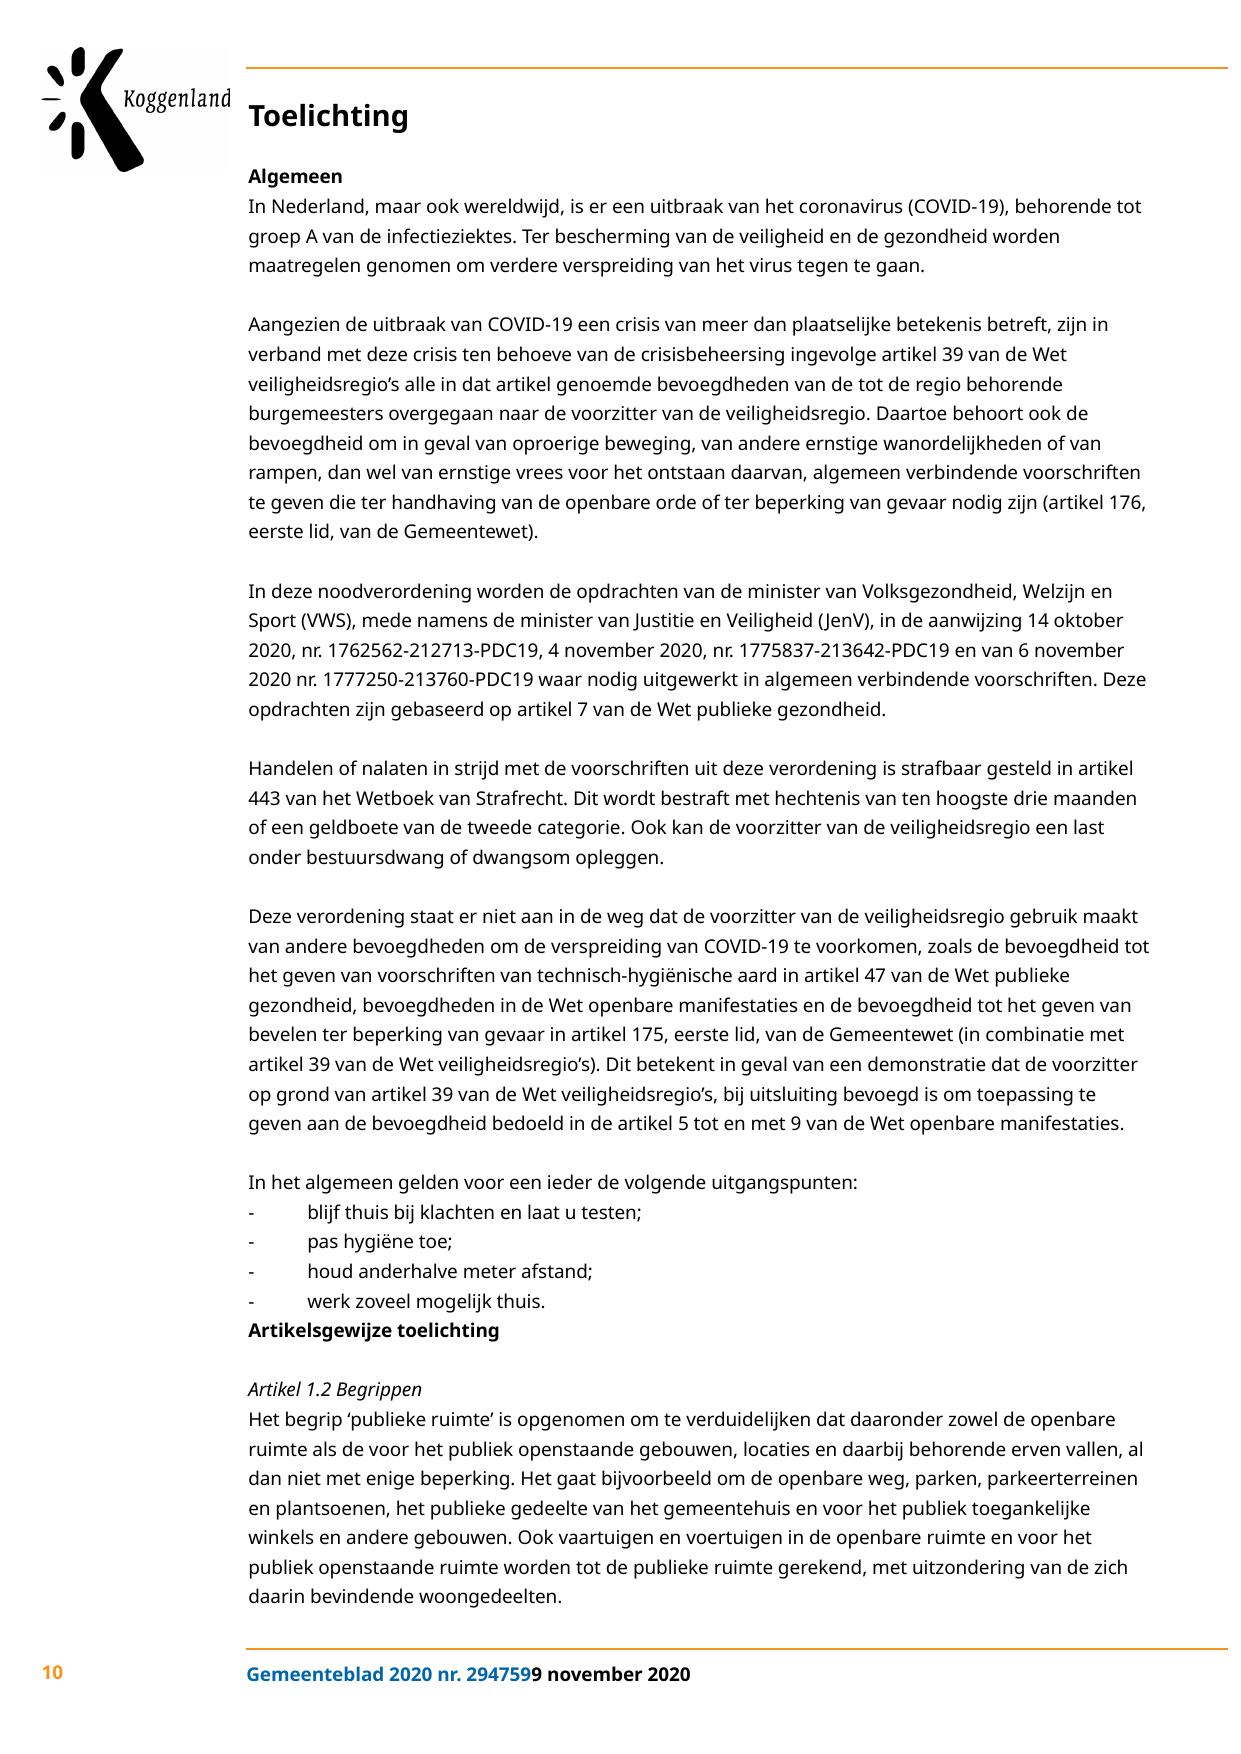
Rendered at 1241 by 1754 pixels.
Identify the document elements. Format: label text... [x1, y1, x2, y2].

picture [41, 47, 231, 172]
text Artikel 1.2 Begrippen [248, 1377, 1152, 1402]
list blijf thuis bij klachten en laat u testen; [248, 1199, 1152, 1225]
text Algemeen [248, 164, 1152, 189]
text Aangezien de uitbraak van COVID-19 een crisis van meer dan plaatselijke betekenis betreft, zijn in verband met deze crisis ten behoeve van de crisisbeheersing ingevolge artikel 39 van de Wet veiligheidsregio’s alle in dat artikel genoemde bevoegdheden van de tot de regio behorende burgemeesters overgegaan naar de voorzitter van de veiligheidsregio. Daartoe behoort ook de bevoegdheid om in geval van oproerige beweging, van andere ernstige wanordelijkheden of van rampen, dan wel van ernstige vrees voor het ontstaan daarvan, algemeen verbindende voorschriften te geven die ter handhaving van de openbare orde of ter beperking van gevaar nodig zijn (artikel 176, eerste lid, van de Gemeentewet). [248, 312, 1152, 544]
text In Nederland, maar ook wereldwijd, is er een uitbraak van het coronavirus (COVID-19), behorende tot groep A van de infectieziektes. Ter bescherming van de veiligheid en de gezondheid worden maatregelen genomen om verdere verspreiding van het virus tegen te gaan. [248, 193, 1152, 278]
text In deze noodverordening worden de opdrachten van de minister van Volksgezondheid, Welzijn en Sport (VWS), mede namens de minister van Justitie en Veiligheid (JenV), in de aanwijzing 14 oktober 2020, nr. 1762562-212713-PDC19, 4 november 2020, nr. 1775837-213642-PDC19 en van 6 november 2020 nr. 1777250-213760-PDC19 waar nodig uitgewerkt in algemeen verbindende voorschriften. Deze opdrachten zijn gebaseerd op artikel 7 van de Wet publieke gezondheid. [248, 578, 1152, 722]
list werk zoveel mogelijk thuis. [248, 1288, 1152, 1313]
text In het algemeen gelden voor een ieder de volgende uitgangspunten: [248, 1169, 1152, 1195]
text Deze verordening staat er niet aan in de weg dat de voorzitter van de veiligheidsregio gebruik maakt van andere bevoegdheden om de verspreiding van COVID-19 te voorkomen, zoals de bevoegdheid tot het geven van voorschriften van technisch-hygiënische aard in artikel 47 van de Wet publieke gezondheid, bevoegdheden in de Wet openbare manifestaties en de bevoegdheid tot het geven van bevelen ter beperking van gevaar in artikel 175, eerste lid, van de Gemeentewet (in combinatie met artikel 39 van de Wet veiligheidsregio’s). Dit betekent in geval van een demonstratie dat de voorzitter op grond van artikel 39 van de Wet veiligheidsregio’s, bij uitsluiting bevoegd is om toepassing te geven aan de bevoegdheid bedoeld in de artikel 5 tot en met 9 van de Wet openbare manifestaties. [248, 903, 1152, 1136]
list pas hygiëne toe; [248, 1229, 1152, 1254]
list houd anderhalve meter afstand; [248, 1258, 1152, 1284]
text Handelen of nalaten in strijd met de voorschriften uit deze verordening is strafbaar gesteld in artikel 443 van het Wetboek van Strafrecht. Dit wordt bestraft met hechtenis van ten hoogste drie maanden of een geldboete van de tweede categorie. Ook kan de voorzitter van de veiligheidsregio een last onder bestuursdwang of dwangsom opleggen. [248, 755, 1152, 870]
text Toelichting [248, 95, 1152, 134]
text Het begrip ‘publieke ruimte’ is opgenomen om te verduidelijken dat daaronder zowel de openbare ruimte als de voor het publiek openstaande gebouwen, locaties en daarbij behorende erven vallen, al dan niet met enige beperking. Het gaat bijvoorbeeld om de openbare weg, parken, parkeerterreinen en plantsoenen, het publieke gedeelte van het gemeentehuis en voor het publiek toegankelijke winkels en andere gebouwen. Ook vaartuigen en voertuigen in de openbare ruimte en voor het publiek openstaande ruimte worden tot de publieke ruimte gerekend, met uitzondering van de zich daarin bevindende woongedeelten. [248, 1406, 1152, 1609]
text Artikelsgewijze toelichting [248, 1317, 1152, 1343]
